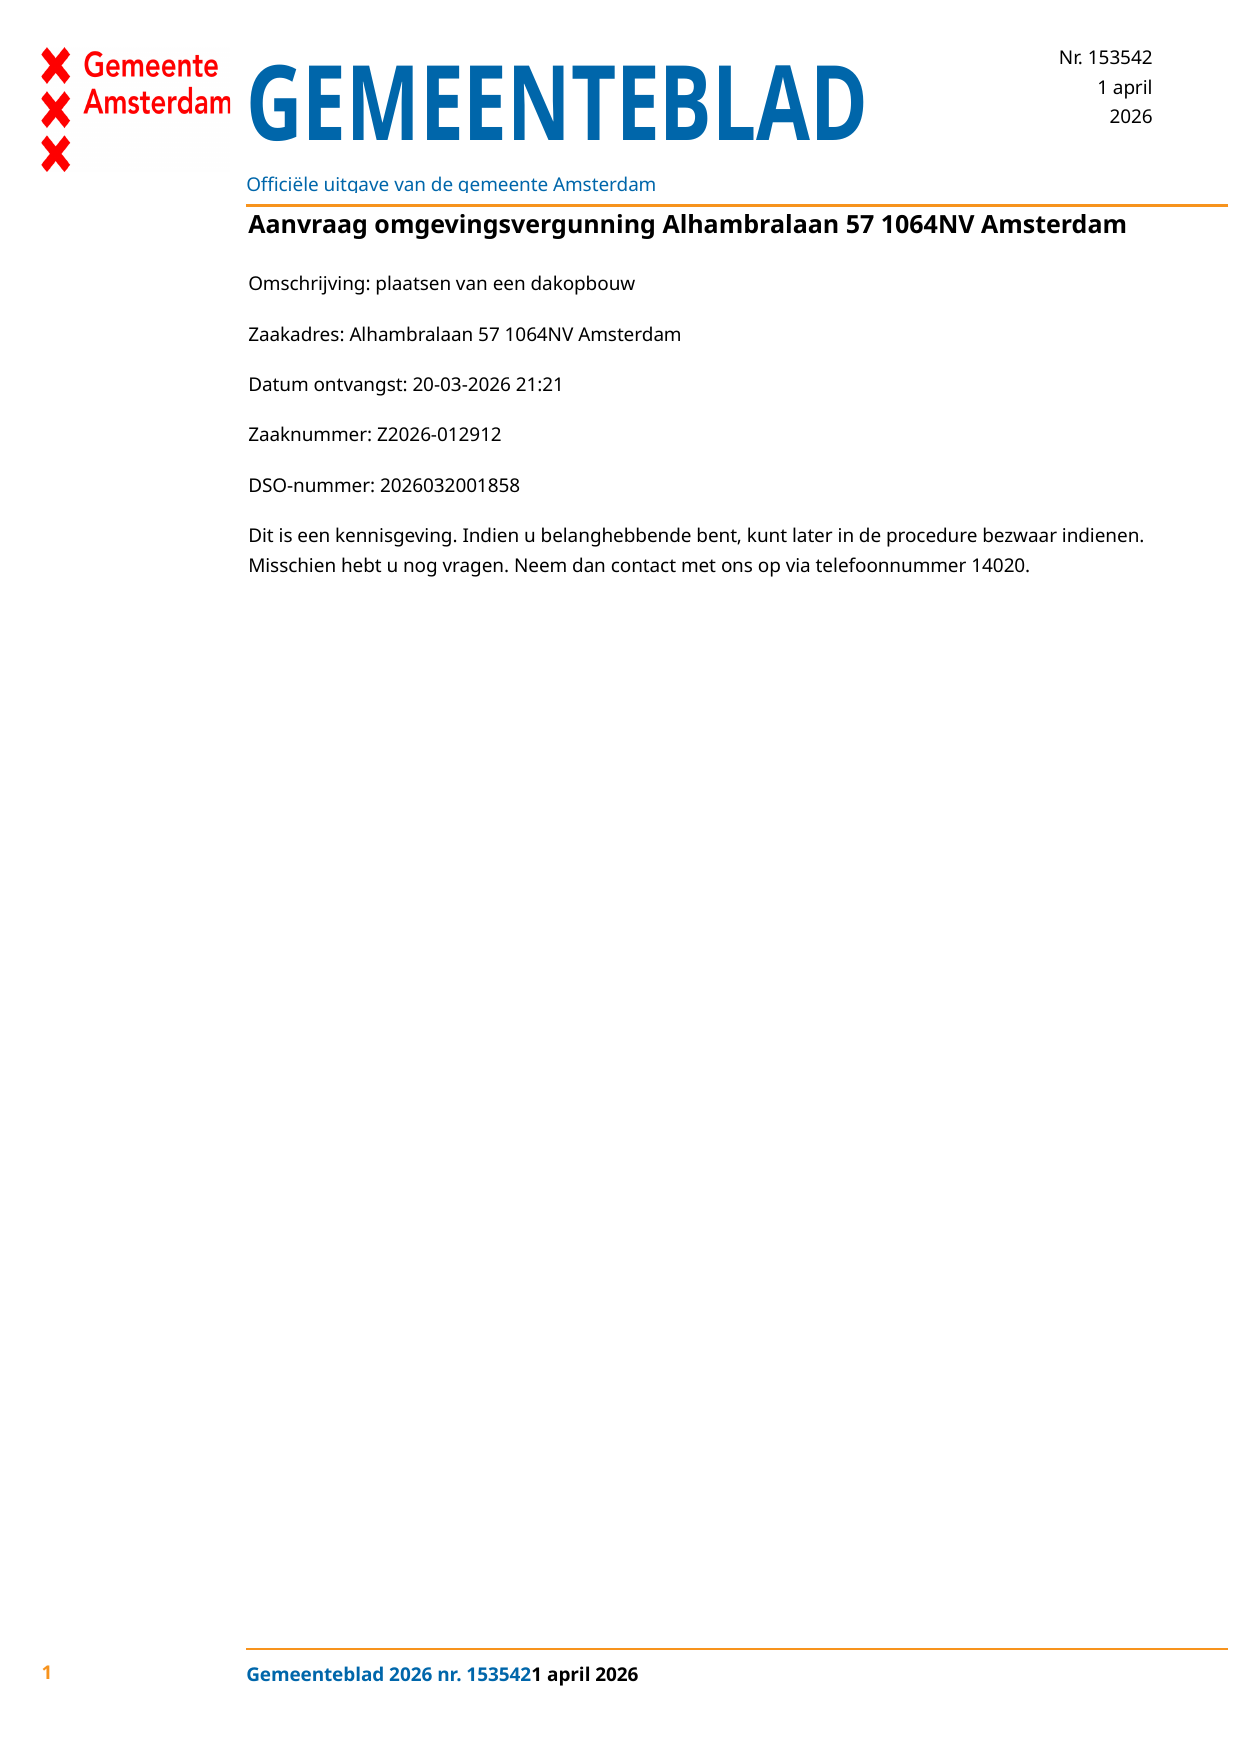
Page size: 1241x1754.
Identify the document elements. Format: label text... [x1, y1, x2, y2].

picture [41, 47, 231, 172]
text Omschrijving: plaatsen van een dakopbouw [248, 270, 1152, 296]
text Zaaknummer: Z2026-012912 [248, 422, 1152, 447]
text Zaakadres: Alhambralaan 57 1064NV Amsterdam [248, 321, 1152, 346]
text Aanvraag omgevingsvergunning Alhambralaan 57 1064NV Amsterdam [248, 207, 1152, 241]
text DSO-nummer: 2026032001858 [248, 472, 1152, 498]
text Dit is een kennisgeving. Indien u belanghebbende bent, kunt later in de procedure bezwaar indienen. Misschien hebt u nog vragen. Neem dan contact met ons op via telefoonnummer 14020. [248, 522, 1152, 578]
text Datum ontvangst: 20-03-2026 21:21 [248, 371, 1152, 397]
